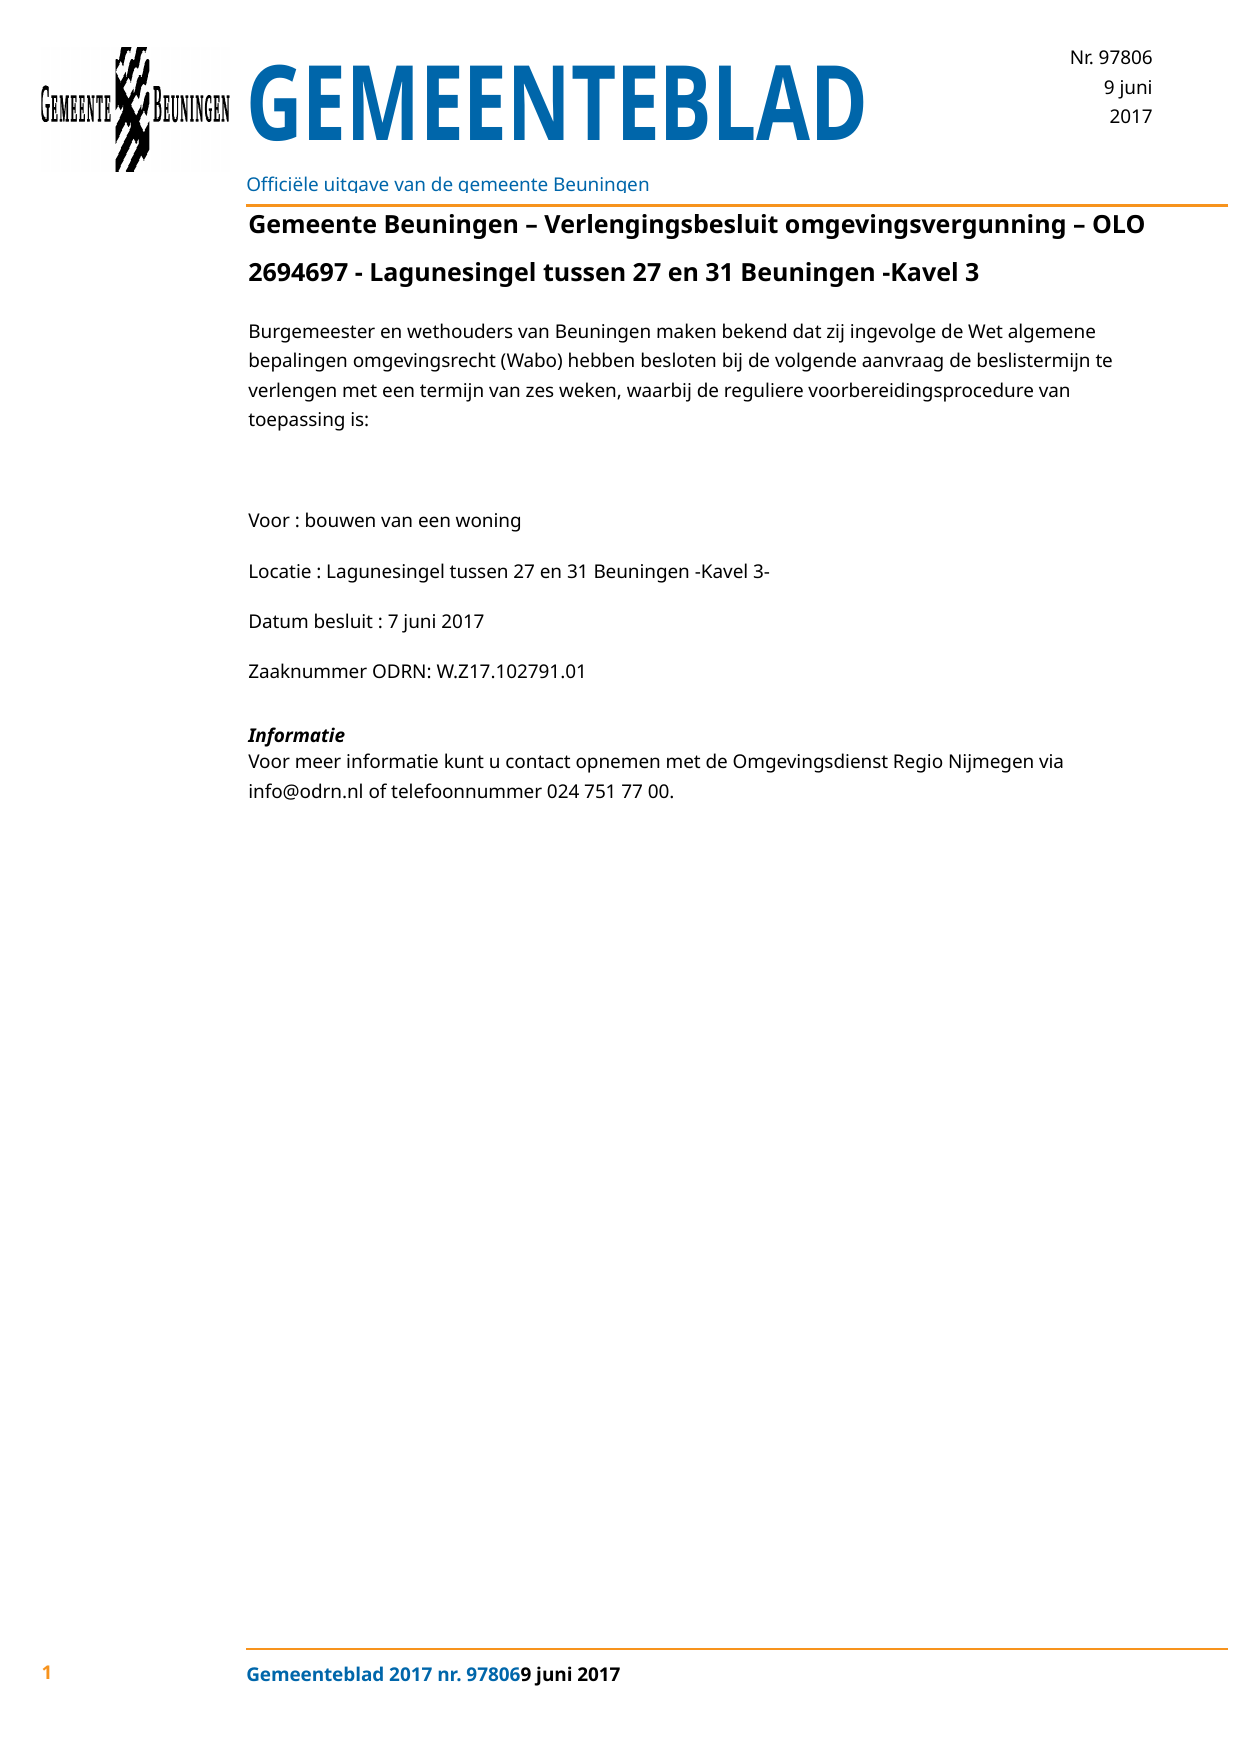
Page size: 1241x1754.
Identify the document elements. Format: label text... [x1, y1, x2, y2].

text Datum besluit : 7 juni 2017 [248, 608, 1152, 634]
text Locatie : Lagunesingel tussen 27 en 31 Beuningen -Kavel 3- [248, 558, 1152, 584]
text Voor : bouwen van een woning [248, 507, 1152, 533]
picture [41, 47, 231, 172]
text Burgemeester en wethouders van Beuningen maken bekend dat zij ingevolge de Wet algemene bepalingen omgevingsrecht (Wabo) hebben besloten bij de volgende aanvraag de beslistermijn te verlengen met een termijn van zes weken, waarbij de reguliere voorbereidingsprocedure van toepassing is: [248, 318, 1152, 432]
text Gemeente Beuningen – Verlengingsbesluit omgevingsvergunning – OLO 2694697 - Lagunesingel tussen 27 en 31 Beuningen -Kavel 3 [248, 207, 1152, 288]
text Voor meer informatie kunt u contact opnemen met de Omgevingsdienst Regio Nijmegen via info@odrn.nl of telefoonnummer 024 751 77 00. [248, 748, 1152, 804]
text Informatie [248, 723, 1152, 748]
text Zaaknummer ODRN: W.Z17.102791.01 [248, 659, 1152, 684]
